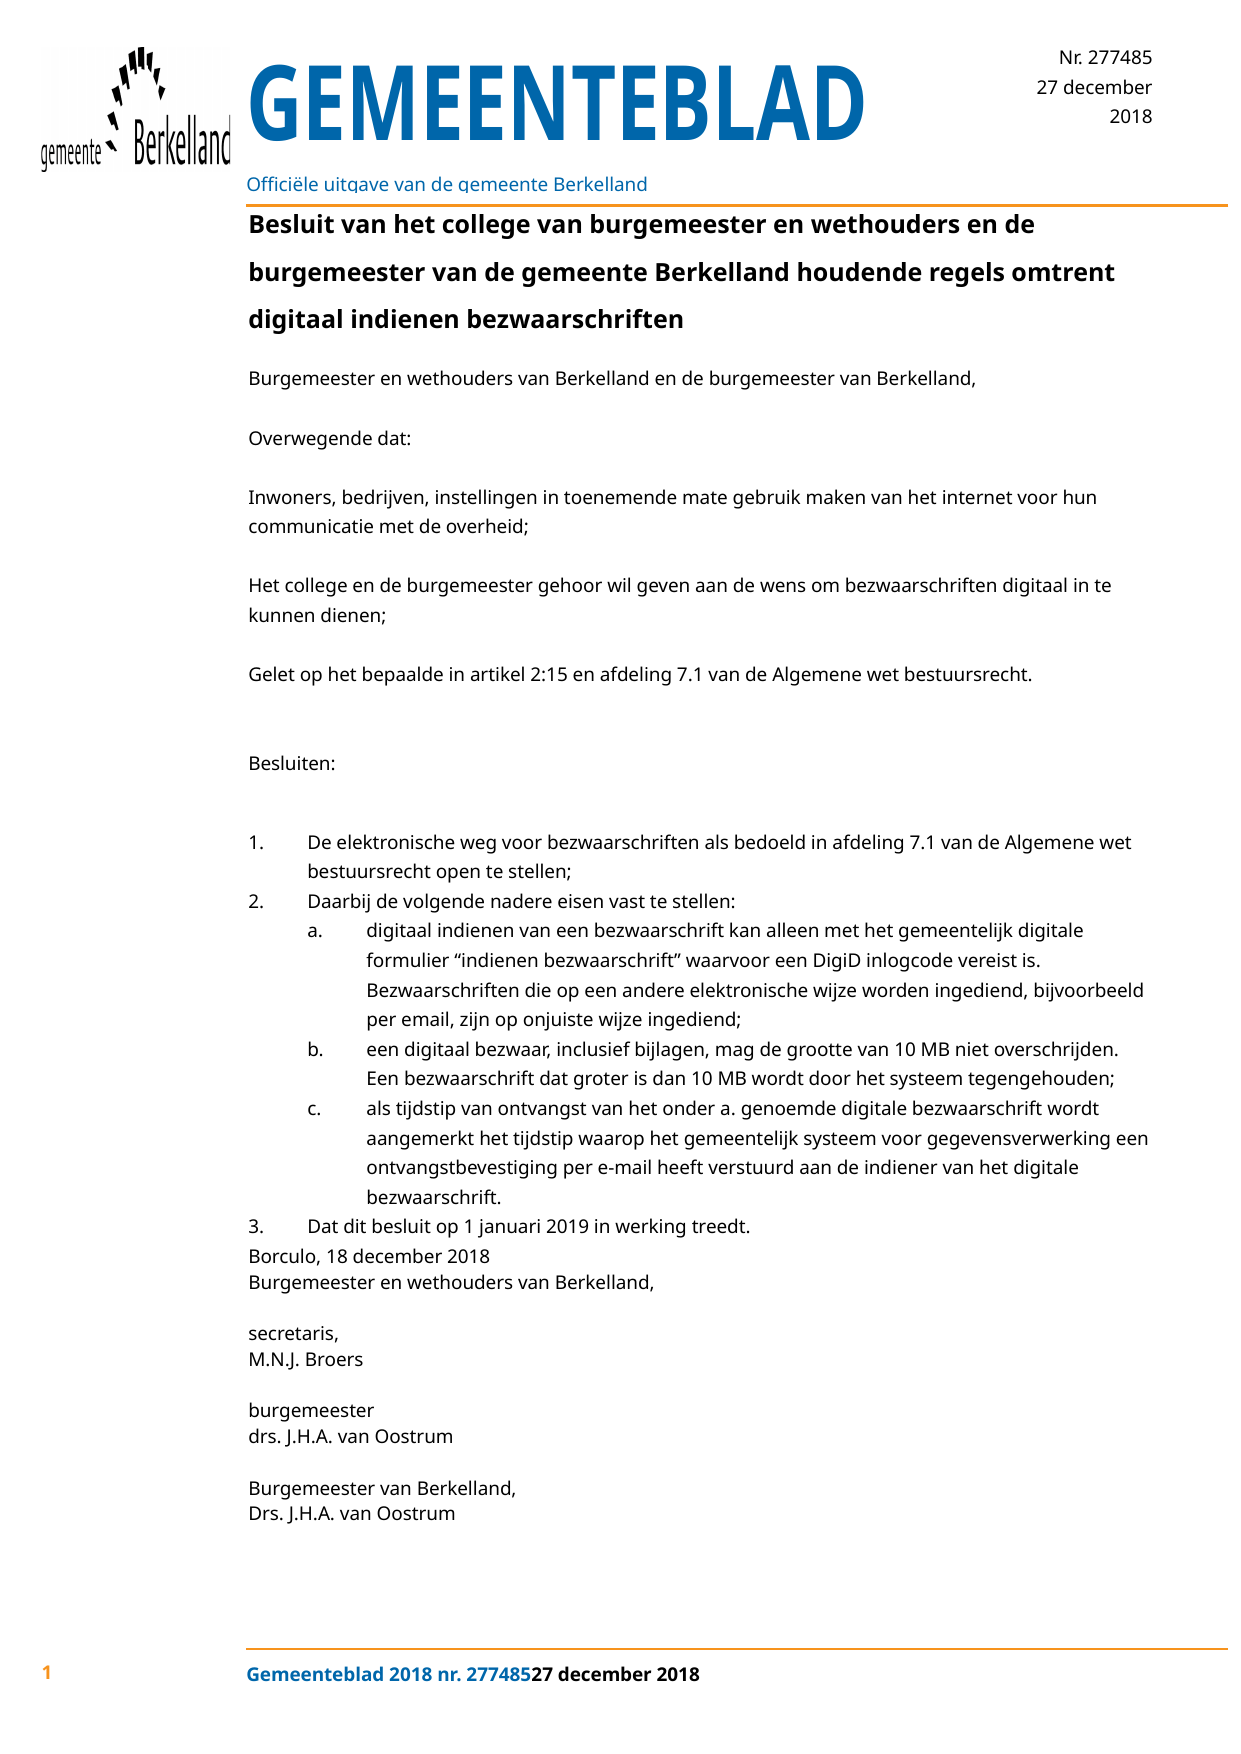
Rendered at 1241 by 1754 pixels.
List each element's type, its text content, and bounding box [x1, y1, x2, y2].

text Overwegende dat: [248, 425, 1152, 450]
list De elektronische weg voor bezwaarschriften als bedoeld in afdeling 7.1 van de Algemene wet bestuursrecht open te stellen; [248, 829, 1152, 884]
text Burgemeester van Berkelland, [248, 1475, 1152, 1500]
text Gelet op het bepaalde in artikel 2:15 en afdeling 7.1 van de Algemene wet bestuursrecht. [248, 661, 1152, 687]
text Borculo, 18 december 2018 [248, 1243, 1152, 1269]
list Dat dit besluit op 1 januari 2019 in werking treedt. [248, 1213, 1152, 1239]
text burgemeester [248, 1397, 1152, 1423]
text secretaris, [248, 1320, 1152, 1346]
picture [41, 47, 231, 172]
text Het college en de burgemeester gehoor wil geven aan de wens om bezwaarschriften digitaal in te kunnen dienen; [248, 573, 1152, 628]
list als tijdstip van ontvangst van het onder a. genoemde digitale bezwaarschrift wordt aangemerkt het tijdstip waarop het gemeentelijk systeem voor gegevensverwerking een ontvangstbevestiging per e-mail heeft verstuurd aan de indiener van het digitale bezwaarschrift. [307, 1095, 1152, 1210]
text Inwoners, bedrijven, instellingen in toenemende mate gebruik maken van het internet voor hun communicatie met de overheid; [248, 484, 1152, 539]
text drs. J.H.A. van Oostrum [248, 1423, 1152, 1449]
text Drs. J.H.A. van Oostrum [248, 1500, 1152, 1526]
text Besluit van het college van burgemeester en wethouders en de burgemeester van de gemeente Berkelland houdende regels omtrent digitaal indienen bezwaarschriften [248, 207, 1152, 336]
list digitaal indienen van een bezwaarschrift kan alleen met het gemeentelijk digitale formulier “indienen bezwaarschrift” waarvoor een DigiD inlogcode vereist is. Bezwaarschriften die op een andere elektronische wijze worden ingediend, bijvoorbeeld per email, zijn op onjuiste wijze ingediend; [307, 918, 1152, 1032]
text M.N.J. Broers [248, 1346, 1152, 1372]
list Daarbij de volgende nadere eisen vast te stellen: [248, 888, 1152, 914]
list een digitaal bezwaar, inclusief bijlagen, mag de grootte van 10 MB niet overschrijden. Een bezwaarschrift dat groter is dan 10 MB wordt door het systeem tegengehouden; [307, 1036, 1152, 1091]
text Burgemeester en wethouders van Berkelland en de burgemeester van Berkelland, [248, 366, 1152, 391]
text Besluiten: [248, 750, 1152, 776]
text Burgemeester en wethouders van Berkelland, [248, 1269, 1152, 1294]
